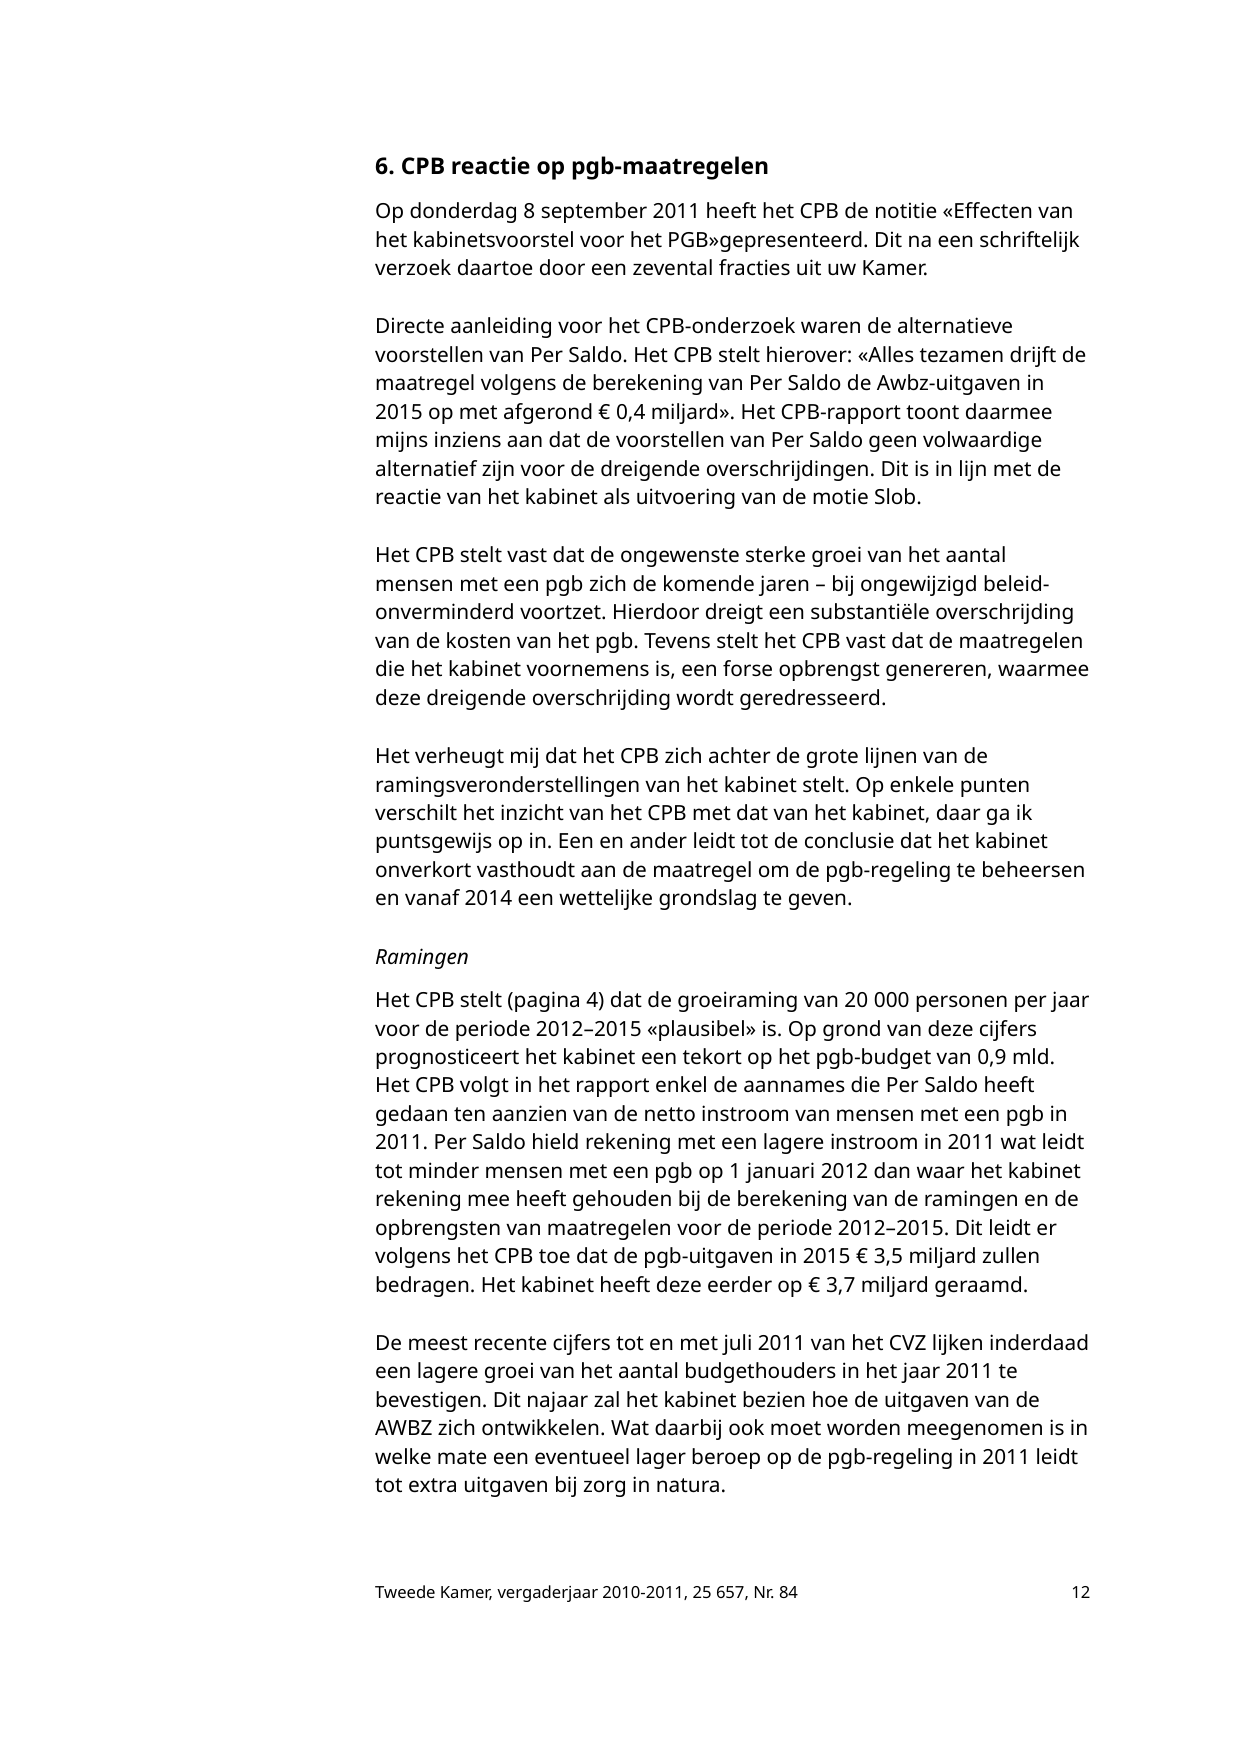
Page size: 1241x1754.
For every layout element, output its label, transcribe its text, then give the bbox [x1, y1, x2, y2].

text Het CPB stelt (pagina 4) dat de groeiraming van 20 000 personen per jaar voor de periode 2012–2015 «plausibel» is. Op grond van deze cijfers prognosticeert het kabinet een tekort op het pgb-budget van 0,9 mld. Het CPB volgt in het rapport enkel de aannames die Per Saldo heeft gedaan ten aanzien van de netto instroom van mensen met een pgb in 2011. Per Saldo hield rekening met een lagere instroom in 2011 wat leidt tot minder mensen met een pgb op 1 januari 2012 dan waar het kabinet rekening mee heeft gehouden bij de berekening van de ramingen en de opbrengsten van maatregelen voor de periode 2012–2015. Dit leidt er volgens het CPB toe dat de pgb-uitgaven in 2015 € 3,5 miljard zullen bedragen. Het kabinet heeft deze eerder op € 3,7 miljard geraamd. [375, 985, 1090, 1298]
text Directe aanleiding voor het CPB-onderzoek waren de alternatieve voorstellen van Per Saldo. Het CPB stelt hierover: «Alles tezamen drijft de maatregel volgens de berekening van Per Saldo de Awbz-uitgaven in 2015 op met afgerond € 0,4 miljard». Het CPB-rapport toont daarmee mijns inziens aan dat de voorstellen van Per Saldo geen volwaardige alternatief zijn voor de dreigende overschrijdingen. Dit is in lijn met de reactie van het kabinet als uitvoering van de motie Slob. [375, 312, 1090, 511]
text Ramingen [375, 942, 1090, 970]
text De meest recente cijfers tot en met juli 2011 van het CVZ lijken inderdaad een lagere groei van het aantal budgethouders in het jaar 2011 te bevestigen. Dit najaar zal het kabinet bezien hoe de uitgaven van de AWBZ zich ontwikkelen. Wat daarbij ook moet worden meegenomen is in welke mate een eventueel lager beroep op de pgb-regeling in 2011 leidt tot extra uitgaven bij zorg in natura. [375, 1328, 1090, 1499]
subtitle 6. CPB reactie op pgb-maatregelen [375, 150, 1090, 181]
text Op donderdag 8 september 2011 heeft het CPB de notitie «Effecten van het kabinetsvoorstel voor het PGB»gepresenteerd. Dit na een schriftelijk verzoek daartoe door een zevental fracties uit uw Kamer. [375, 196, 1090, 282]
text Het CPB stelt vast dat de ongewenste sterke groei van het aantal mensen met een pgb zich de komende jaren – bij ongewijzigd beleid- onverminderd voortzet. Hierdoor dreigt een substantiële overschrijding van de kosten van het pgb. Tevens stelt het CPB vast dat de maatregelen die het kabinet voornemens is, een forse opbrengst genereren, waarmee deze dreigende overschrijding wordt geredresseerd. [375, 541, 1090, 711]
text Het verheugt mij dat het CPB zich achter de grote lijnen van de ramingsveronderstellingen van het kabinet stelt. Op enkele punten verschilt het inzicht van het CPB met dat van het kabinet, daar ga ik puntsgewijs op in. Een en ander leidt tot de conclusie dat het kabinet onverkort vasthoudt aan de maatregel om de pgb-regeling te beheersen en vanaf 2014 een wettelijke grondslag te geven. [375, 741, 1090, 912]
